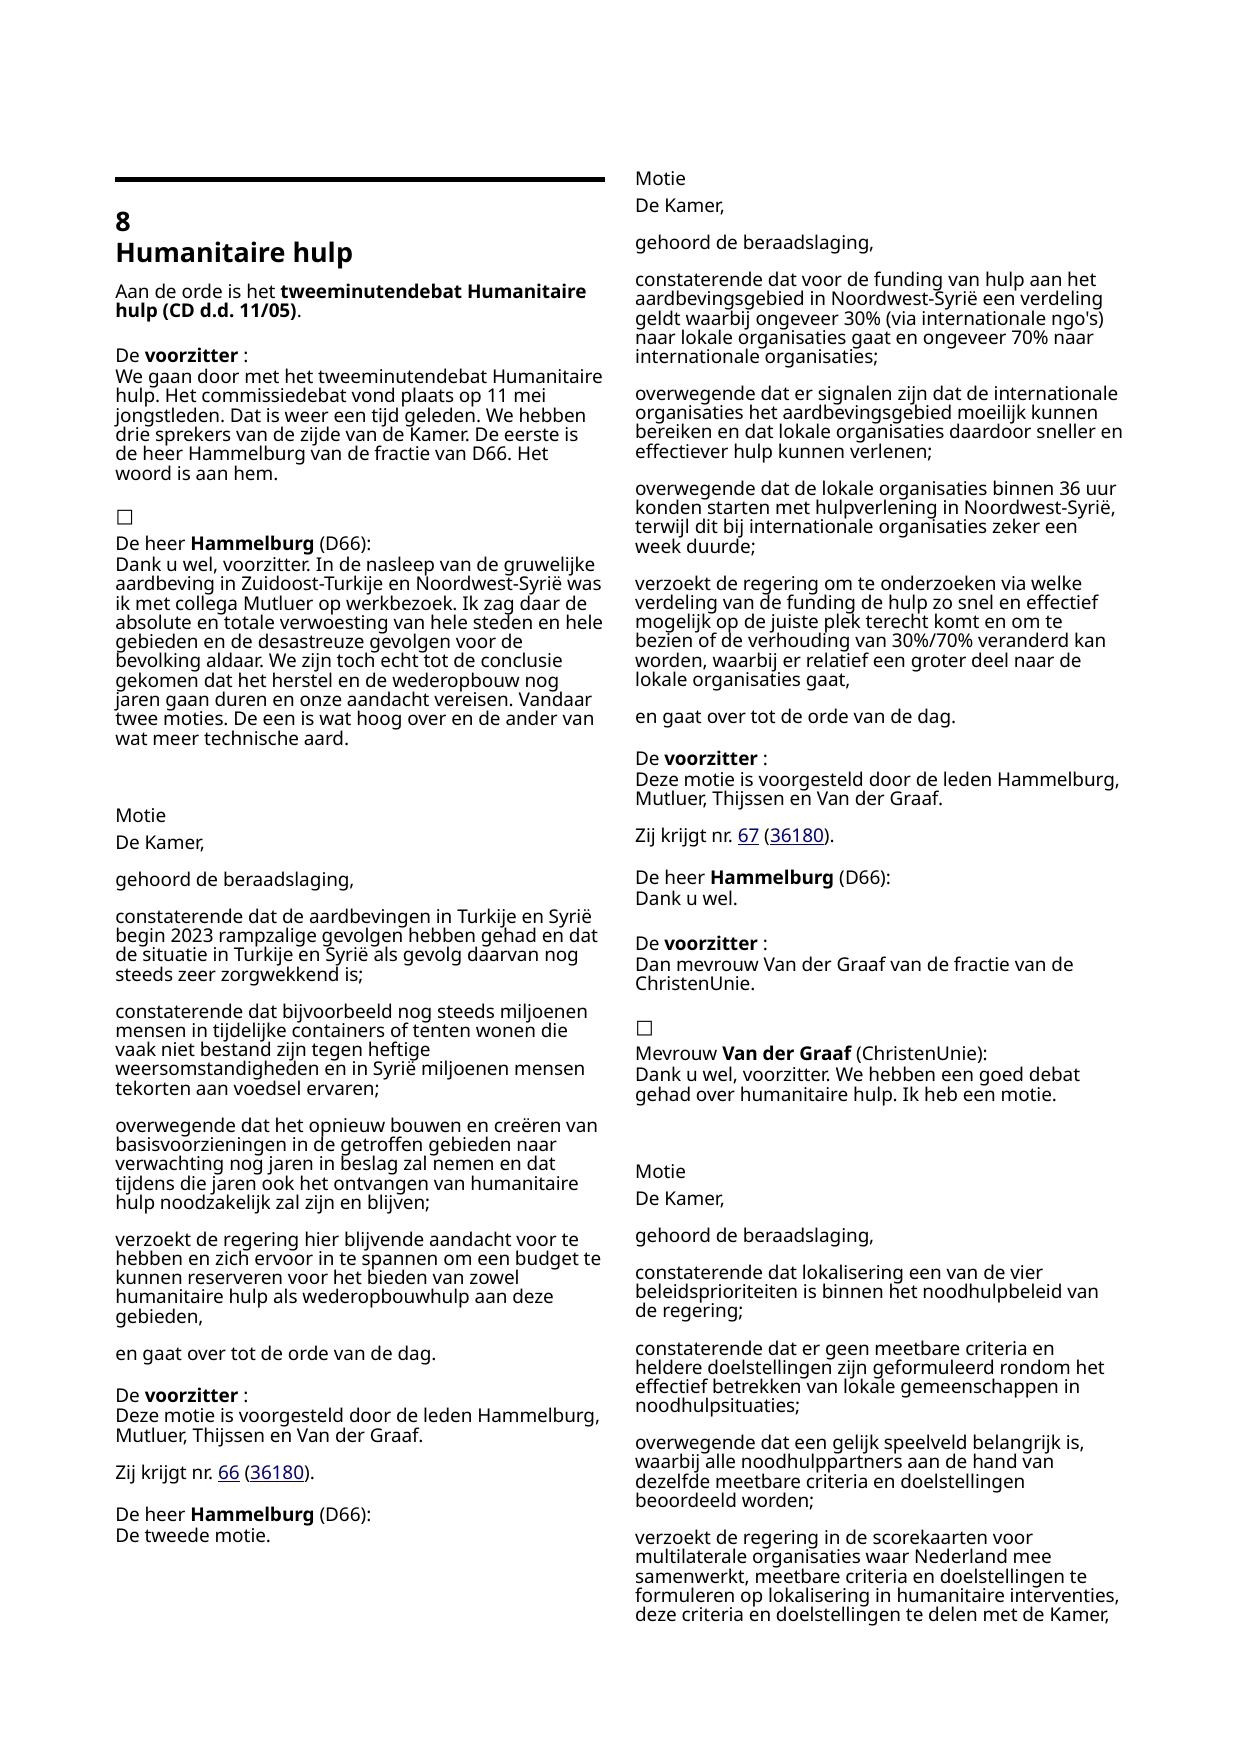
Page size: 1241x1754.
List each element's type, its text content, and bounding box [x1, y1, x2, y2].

text Dank u wel, voorzitter. In de nasleep van de gruwelijke aardbeving in Zuidoost-Turkije en Noordwest-Syrië was ik met collega Mutluer op werkbezoek. Ik zag daar de absolute en totale verwoesting van hele steden en hele gebieden en de desastreuze gevolgen voor de bevolking aldaar. We zijn toch echt tot de conclusie gekomen dat het herstel en de wederopbouw nog jaren gaan duren en onze aandacht vereisen. Vandaar twee moties. De een is wat hoog over en de ander van wat meer technische aard. [115, 556, 605, 749]
text Dank u wel, voorzitter. We hebben een goed debat gehad over humanitaire hulp. Ik heb een motie. [635, 1066, 1125, 1105]
text Dank u wel. [635, 890, 1125, 909]
text De voorzitter : [635, 930, 1125, 956]
text 8 [115, 203, 605, 239]
text overwegende dat een gelijk speelveld belangrijk is, waarbij alle noodhulppartners aan de hand van dezelfde meetbare criteria en doelstellingen beoordeeld worden; [635, 1434, 1125, 1511]
text en gaat over tot de orde van de dag. [115, 1345, 605, 1364]
text ⬜ [635, 1015, 1125, 1041]
text overwegende dat de lokale organisaties binnen 36 uur konden starten met hulpverlening in Noordwest-Syrië, terwijl dit bij internationale organisaties zeker een week duurde; [635, 480, 1125, 557]
text De heer Hammelburg (D66): [635, 864, 1125, 890]
text ⬜ [115, 504, 605, 530]
text verzoekt de regering hier blijvende aandacht voor te hebben en zich ervoor in te spannen om een budget te kunnen reserveren voor het bieden van zowel humanitaire hulp als wederopbouwhulp aan deze gebieden, [115, 1231, 605, 1327]
text Motie [635, 1158, 1125, 1184]
text We gaan door met het tweeminutendebat Humanitaire hulp. Het commissiedebat vond plaats op 11 mei jongstleden. Dat is weer een tijd geleden. We hebben drie sprekers van de zijde van de Kamer. De eerste is de heer Hammelburg van de fractie van D66. Het woord is aan hem. [115, 368, 605, 484]
text constaterende dat er geen meetbare criteria en heldere doelstellingen zijn geformuleerd rondom het effectief betrekken van lokale gemeenschappen in noodhulpsituaties; [635, 1339, 1125, 1417]
text en gaat over tot de orde van de dag. [635, 708, 1125, 727]
text Humanitaire hulp [115, 239, 605, 283]
text Zij krijgt nr. 66 (36180). [115, 1464, 605, 1483]
text Mevrouw Van der Graaf (ChristenUnie): [635, 1041, 1125, 1066]
text verzoekt de regering om te onderzoeken via welke verdeling van de funding de hulp zo snel en effectief mogelijk op de juiste plek terecht komt en om te bezien of de verhouding van 30%/70% veranderd kan worden, waarbij er relatief een groter deel naar de lokale organisaties gaat, [635, 574, 1125, 690]
text gehoord de beraadslaging, [115, 871, 605, 890]
text constaterende dat lokalisering een van de vier beleidsprioriteiten is binnen het noodhulpbeleid van de regering; [635, 1264, 1125, 1322]
text constaterende dat voor de funding van hulp aan het aardbevingsgebied in Noordwest-Syrië een verdeling geldt waarbij ongeveer 30% (via internationale ngo's) naar lokale organisaties gaat en ongeveer 70% naar internationale organisaties; [635, 271, 1125, 367]
text De voorzitter : [115, 342, 605, 368]
text Motie [635, 165, 1125, 191]
text overwegende dat er signalen zijn dat de internationale organisaties het aardbevingsgebied moeilijk kunnen bereiken en dat lokale organisaties daardoor sneller en effectiever hulp kunnen verlenen; [635, 385, 1125, 462]
text gehoord de beraadslaging, [635, 234, 1125, 253]
text Dan mevrouw Van der Graaf van de fractie van de ChristenUnie. [635, 956, 1125, 994]
text De Kamer, [635, 197, 1125, 216]
text De voorzitter : [115, 1382, 605, 1407]
text De heer Hammelburg (D66): [115, 1501, 605, 1527]
text Zij krijgt nr. 67 (36180). [635, 827, 1125, 846]
text De heer Hammelburg (D66): [115, 530, 605, 556]
text De voorzitter : [635, 745, 1125, 771]
text De Kamer, [635, 1190, 1125, 1209]
text De tweede motie. [115, 1527, 605, 1546]
text gehoord de beraadslaging, [635, 1227, 1125, 1246]
text Motie [115, 802, 605, 828]
text overwegende dat het opnieuw bouwen en creëren van basisvoorzieningen in de getroffen gebieden naar verwachting nog jaren in beslag zal nemen en dat tijdens die jaren ook het ontvangen van humanitaire hulp noodzakelijk zal zijn en blijven; [115, 1117, 605, 1213]
text constaterende dat bijvoorbeeld nog steeds miljoenen mensen in tijdelijke containers of tenten wonen die vaak niet bestand zijn tegen heftige weersomstandigheden en in Syrië miljoenen mensen tekorten aan voedsel ervaren; [115, 1003, 605, 1099]
text constaterende dat de aardbevingen in Turkije en Syrië begin 2023 rampzalige gevolgen hebben gehad en dat de situatie in Turkije en Syrië als gevolg daarvan nog steeds zeer zorgwekkend is; [115, 908, 605, 985]
text Deze motie is voorgesteld door de leden Hammelburg, Mutluer, Thijssen en Van der Graaf. [635, 771, 1125, 809]
text De Kamer, [115, 834, 605, 853]
text verzoekt de regering in de scorekaarten voor multilaterale organisaties waar Nederland mee samenwerkt, meetbare criteria en doelstellingen te formuleren op lokalisering in humanitaire interventies, deze criteria en doelstellingen te delen met de Kamer, [635, 1529, 1125, 1625]
text Deze motie is voorgesteld door de leden Hammelburg, Mutluer, Thijssen en Van der Graaf. [115, 1407, 605, 1446]
text Aan de orde is het tweeminutendebat Humanitaire hulp (CD d.d. 11/05). [115, 283, 605, 322]
